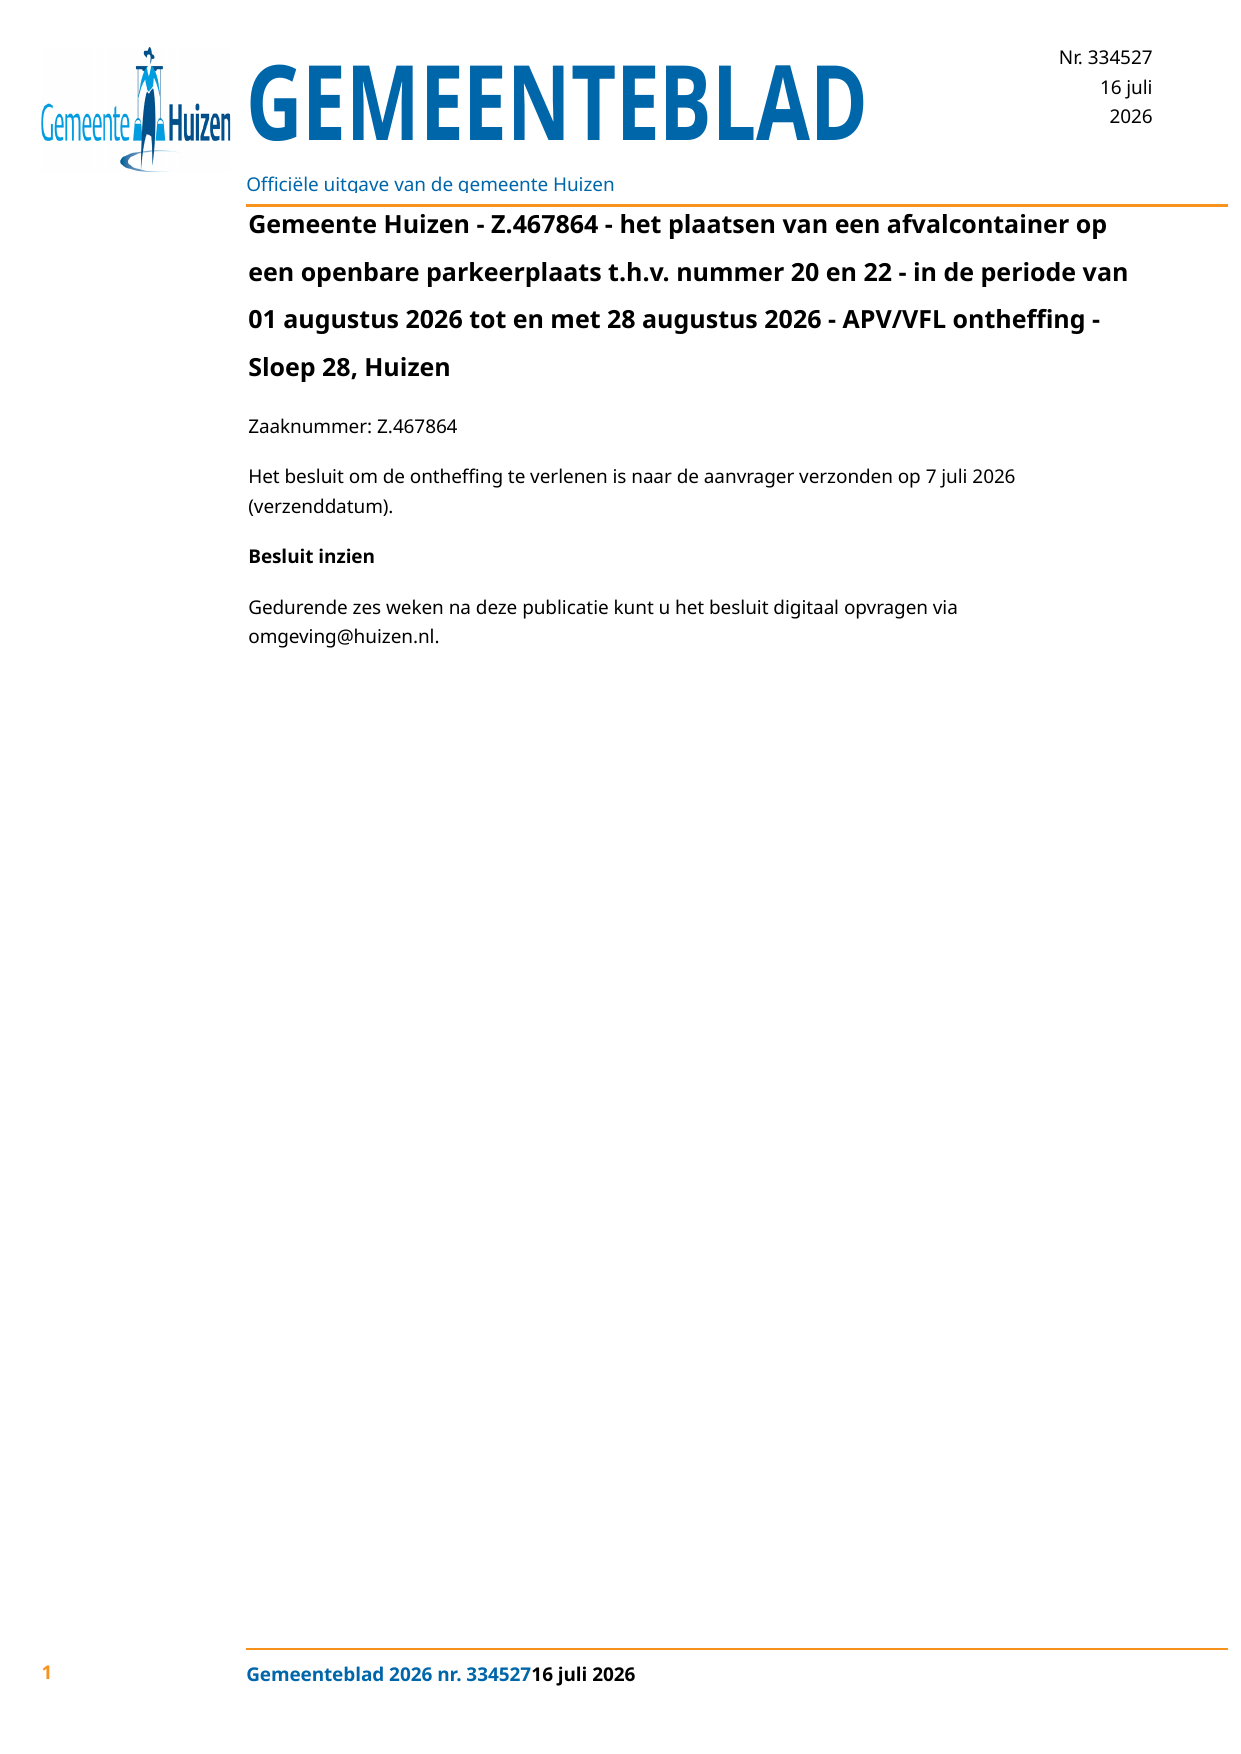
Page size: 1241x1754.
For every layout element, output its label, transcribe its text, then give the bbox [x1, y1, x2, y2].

text Gemeente Huizen - Z.467864 - het plaatsen van een afvalcontainer op een openbare parkeerplaats t.h.v. nummer 20 en 22 - in de periode van 01 augustus 2026 tot en met 28 augustus 2026 - APV/VFL ontheffing - Sloep 28, Huizen [248, 207, 1152, 384]
text Het besluit om de ontheffing te verlenen is naar de aanvrager verzonden op 7 juli 2026 (verzenddatum). [248, 463, 1152, 519]
picture [41, 47, 231, 172]
text Zaaknummer: Z.467864 [248, 413, 1152, 439]
text Gedurende zes weken na deze publicatie kunt u het besluit digitaal opvragen via omgeving@huizen.nl. [248, 594, 1152, 649]
text Besluit inzien [248, 543, 1152, 569]
